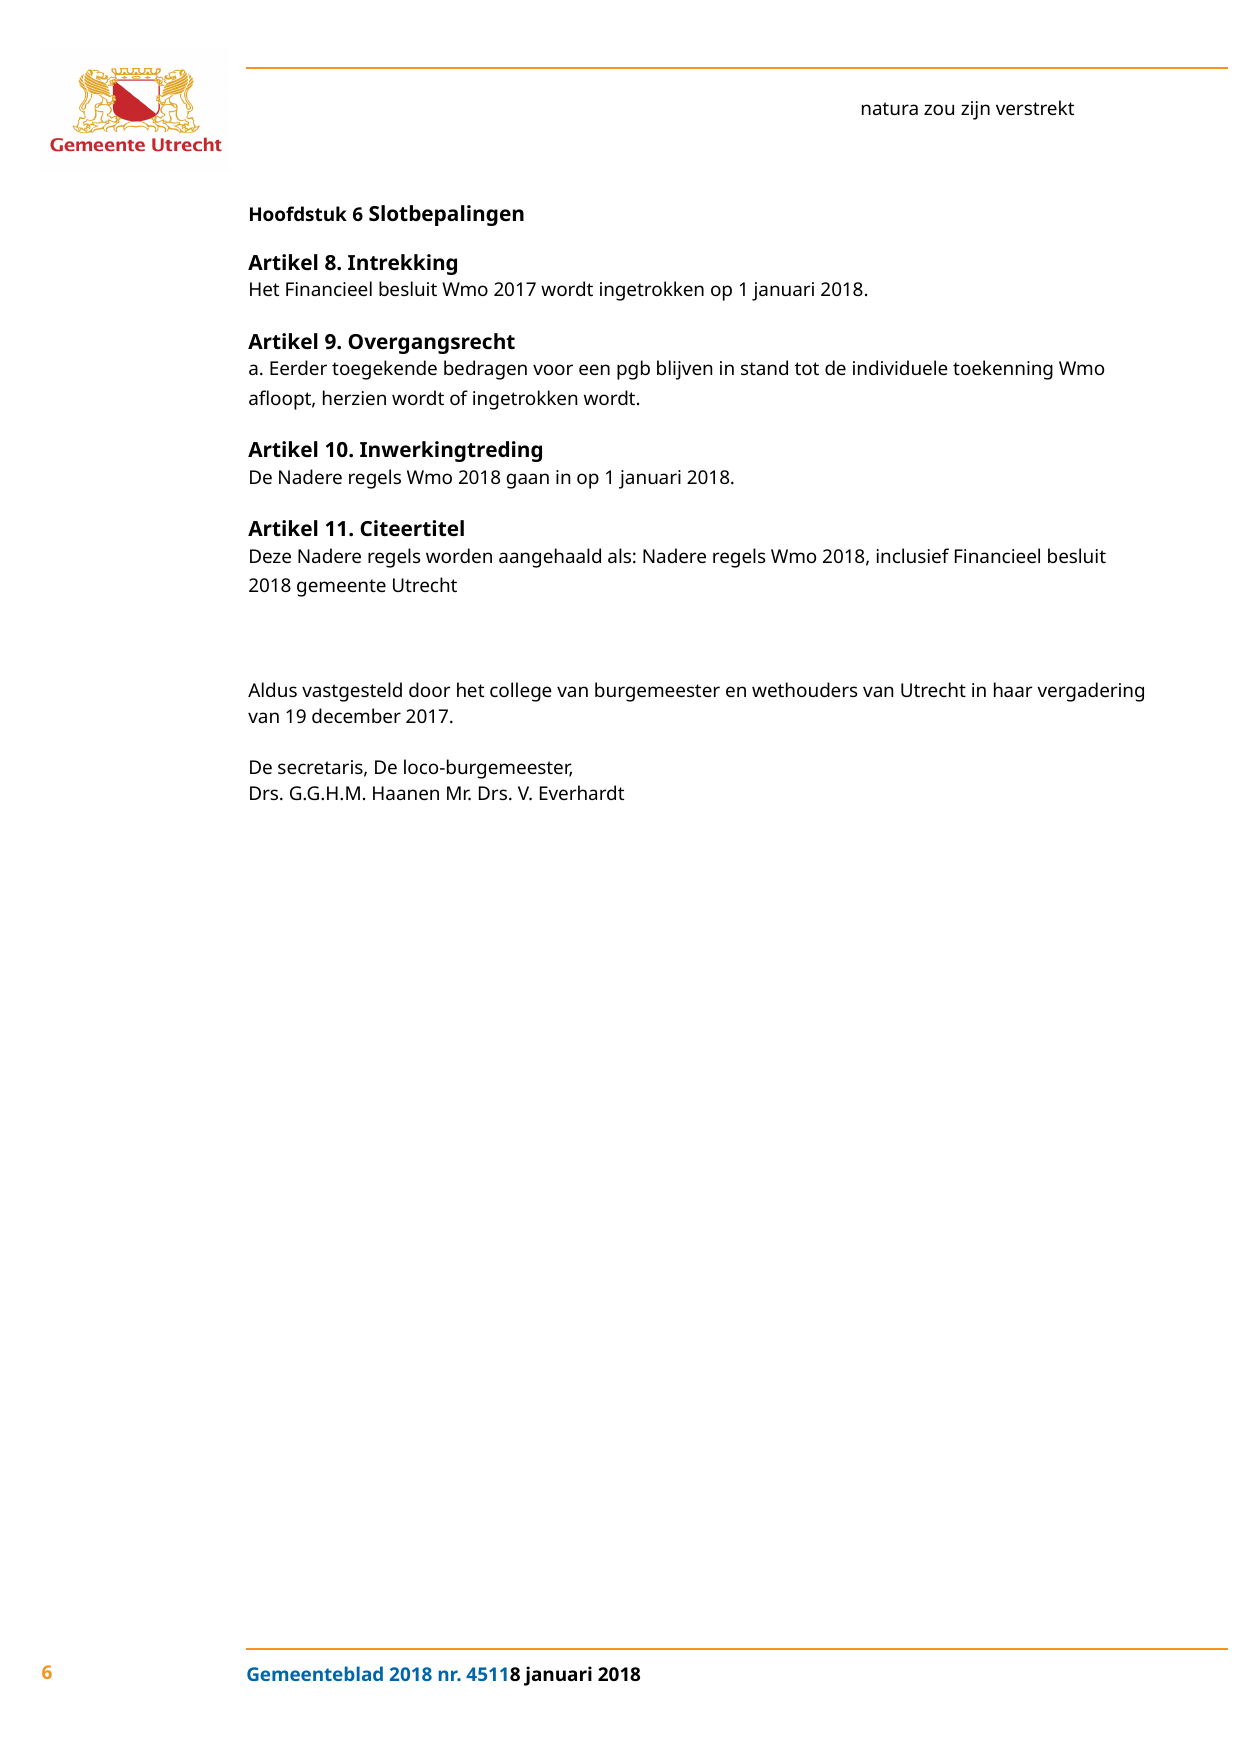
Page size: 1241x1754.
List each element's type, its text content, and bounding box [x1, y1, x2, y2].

text De secretaris, De loco-burgemeester, [248, 754, 1152, 780]
text Drs. G.G.H.M. Haanen Mr. Drs. V. Everhardt [248, 780, 1152, 806]
text Aldus vastgesteld door het college van burgemeester en wethouders van Utrecht in haar vergadering van 19 december 2017. [248, 677, 1152, 729]
text De Nadere regels Wmo 2018 gaan in op 1 januari 2018. [248, 464, 1152, 490]
picture [41, 47, 231, 172]
text Artikel 9. Overgangsrecht [248, 327, 1152, 356]
text Hoofdstuk 6 Slotbepalingen [248, 199, 1152, 227]
text Deze Nadere regels worden aangehaald als: Nadere regels Wmo 2018, inclusief Financieel besluit 2018 gemeente Utrecht [248, 543, 1152, 598]
text Artikel 11. Citeertitel [248, 514, 1152, 543]
text Het Financieel besluit Wmo 2017 wordt ingetrokken op 1 januari 2018. [248, 277, 1152, 302]
table_cell natura zou zijn verstrekt [860, 95, 1152, 121]
text a. Eerder toegekende bedragen voor een pgb blijven in stand tot de individuele toekenning Wmo afloopt, herzien wordt of ingetrokken wordt. [248, 356, 1152, 411]
table_cell [248, 95, 578, 121]
text Artikel 10. Inwerkingtreding [248, 436, 1152, 464]
table_cell [578, 95, 860, 121]
text Artikel 8. Intrekking [248, 248, 1152, 277]
